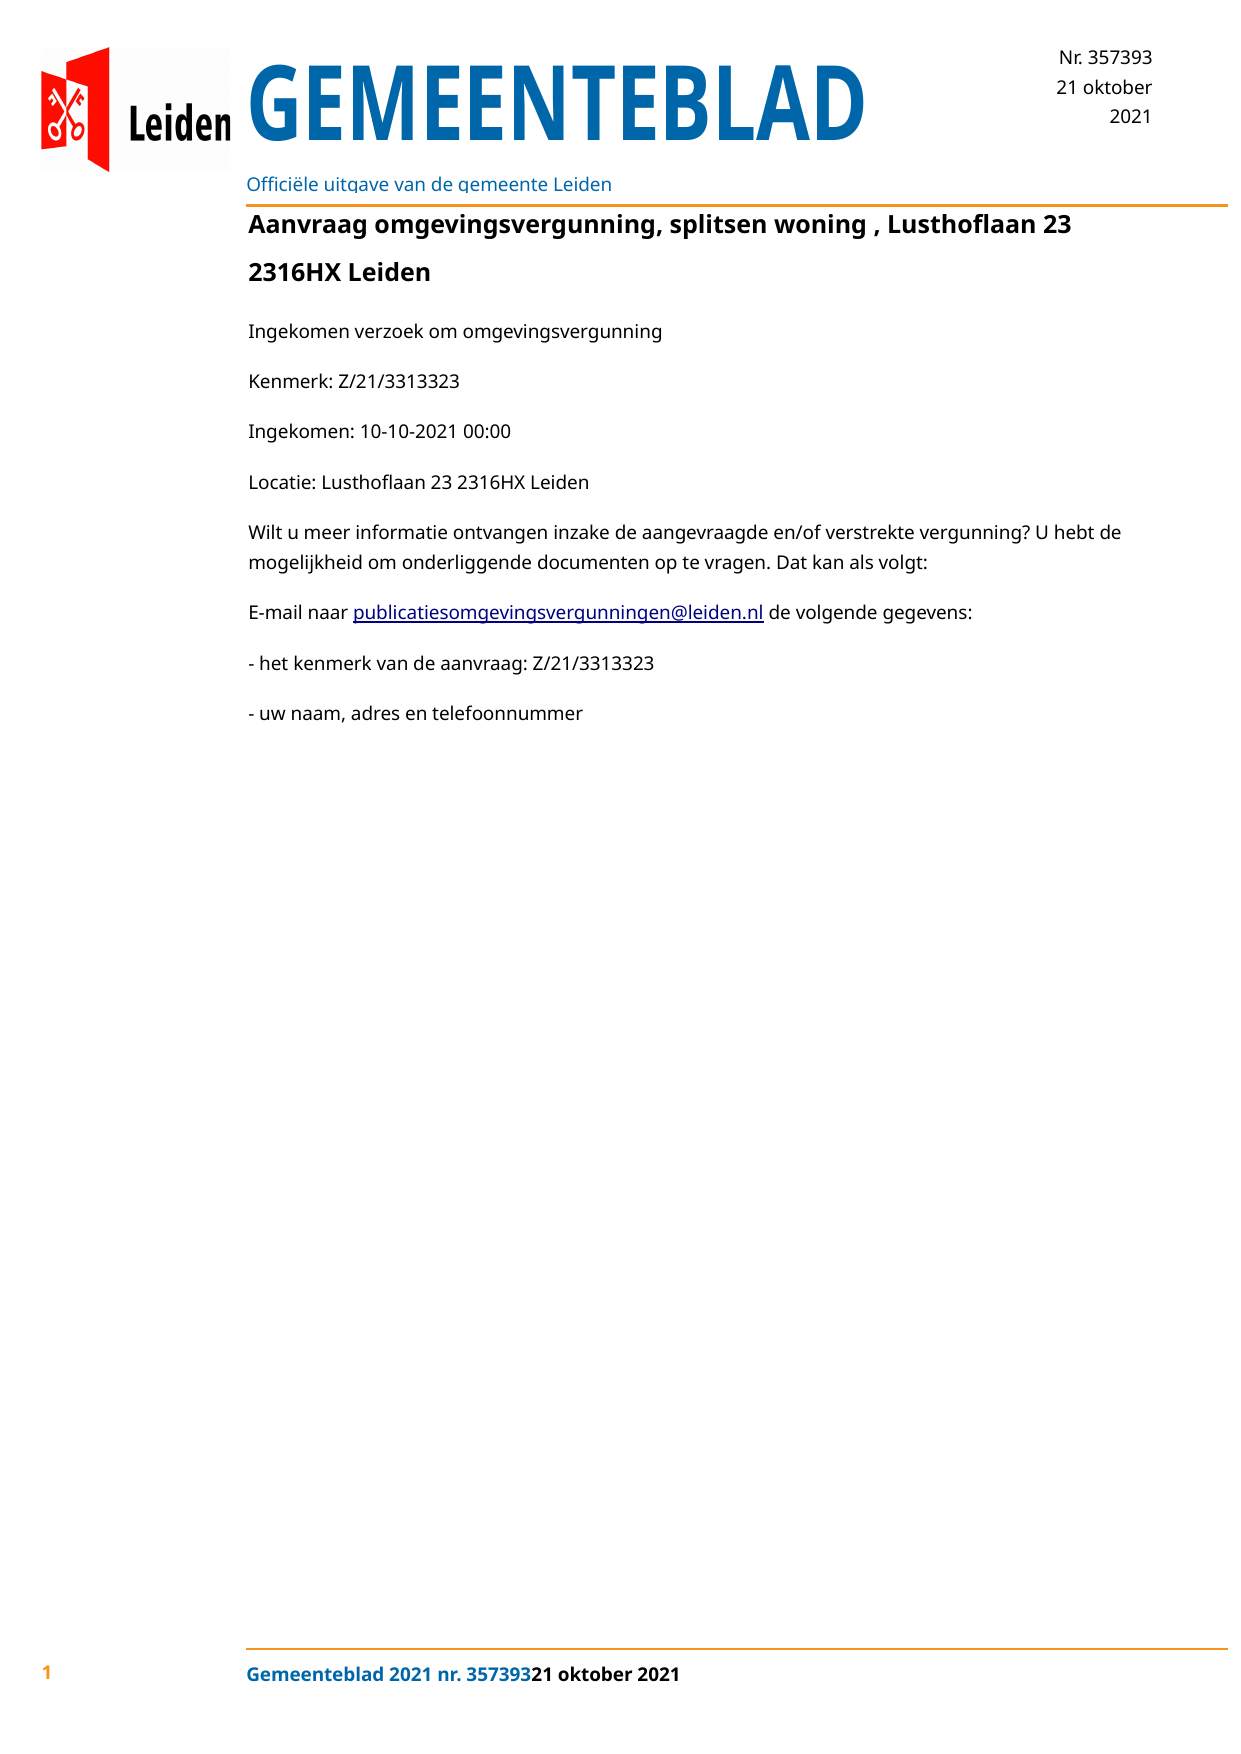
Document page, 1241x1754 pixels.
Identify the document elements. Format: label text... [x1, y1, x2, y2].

text Ingekomen verzoek om omgevingsvergunning [248, 318, 1152, 344]
text - het kenmerk van de aanvraag: Z/21/3313323 [248, 650, 1152, 676]
text - uw naam, adres en telefoonnummer [248, 700, 1152, 726]
text Locatie: Lusthoflaan 23 2316HX Leiden [248, 469, 1152, 495]
text Kenmerk: Z/21/3313323 [248, 368, 1152, 394]
text Ingekomen: 10-10-2021 00:00 [248, 419, 1152, 444]
text Aanvraag omgevingsvergunning, splitsen woning , Lusthoflaan 23 2316HX Leiden [248, 207, 1152, 288]
text Wilt u meer informatie ontvangen inzake de aangevraagde en/of verstrekte vergunning? U hebt de mogelijkheid om onderliggende documenten op te vragen. Dat kan als volgt: [248, 519, 1152, 575]
picture [41, 47, 231, 172]
text E-mail naar publicatiesomgevingsvergunningen@leiden.nl de volgende gegevens: [248, 599, 1152, 625]
